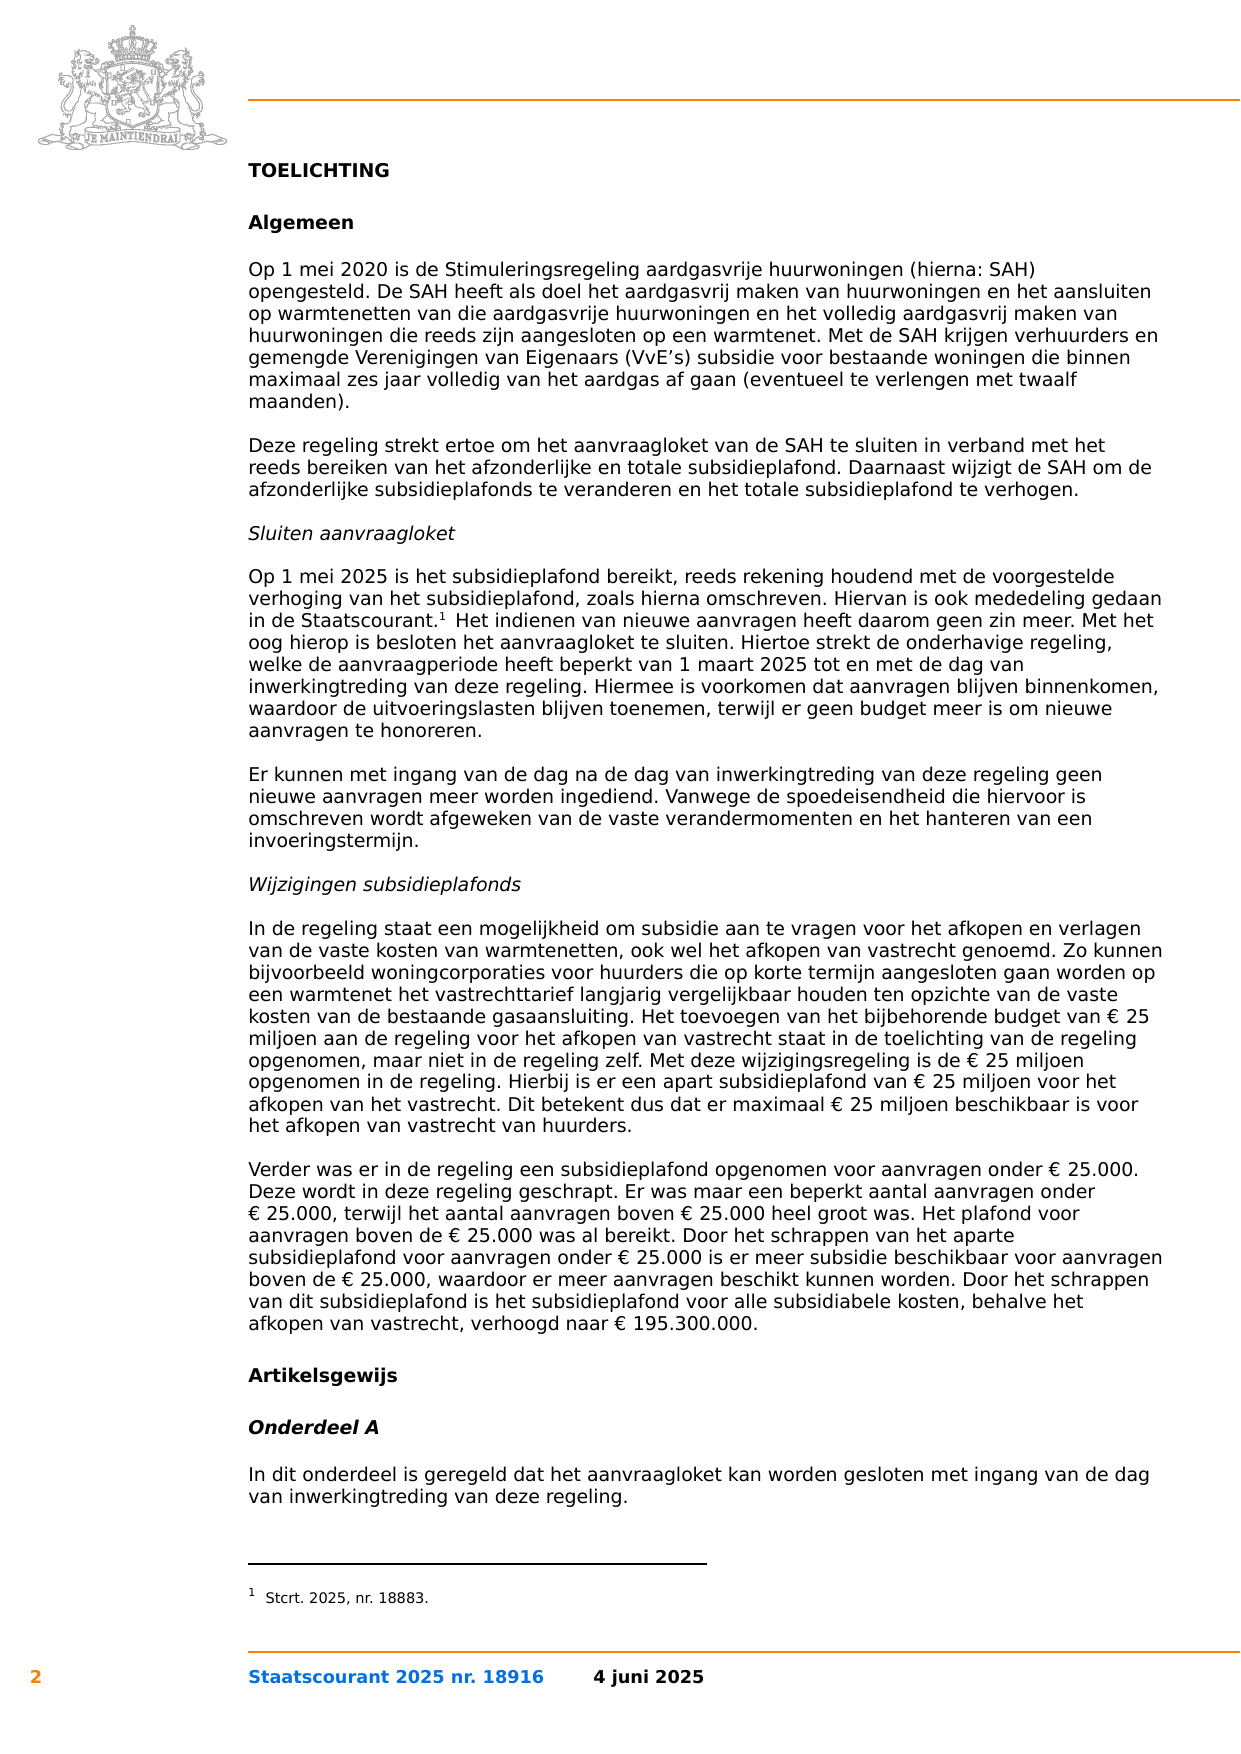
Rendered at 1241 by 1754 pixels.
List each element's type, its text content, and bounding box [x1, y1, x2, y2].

subtitle Wijzigingen subsidieplafonds [248, 874, 1163, 896]
text Deze regeling strekt ertoe om het aanvraagloket van de SAH te sluiten in verband met het reeds bereiken van het afzonderlijke en totale subsidieplafond. Daarnaast wijzigt de SAH om de afzonderlijke subsidieplafonds te veranderen en het totale subsidieplafond te verhogen. [248, 434, 1163, 501]
text Op 1 mei 2025 is het subsidieplafond bereikt, reeds rekening houdend met de voorgestelde verhoging van het subsidieplafond, zoals hierna omschreven. Hiervan is ook mededeling gedaan in de Staatscourant. Het indienen van nieuwe aanvragen heeft daarom geen zin meer. Met het oog hierop is besloten het aanvraagloket te sluiten. Hiertoe strekt de onderhavige regeling, welke de aanvraagperiode heeft beperkt van 1 maart 2025 tot en met de dag van inwerkingtreding van deze regeling. Hiermee is voorkomen dat aanvragen blijven binnenkomen, waardoor de uitvoeringslasten blijven toenemen, terwijl er geen budget meer is om nieuwe aanvragen te honoreren. [248, 566, 1163, 742]
subtitle Onderdeel A [248, 1417, 1163, 1439]
subtitle Algemeen [248, 212, 1163, 234]
subtitle TOELICHTING [248, 160, 1163, 182]
text In de regeling staat een mogelijkheid om subsidie aan te vragen voor het afkopen en verlagen van de vaste kosten van warmtenetten, ook wel het afkopen van vastrecht genoemd. Zo kunnen bijvoorbeeld woningcorporaties voor huurders die op korte termijn aangesloten gaan worden op een warmtenet het vastrechttarief langjarig vergelijkbaar houden ten opzichte van de vaste kosten van de bestaande gasaansluiting. Het toevoegen van het bijbehorende budget van € 25 miljoen aan de regeling voor het afkopen van vastrecht staat in de toelichting van de regeling opgenomen, maar niet in de regeling zelf. Met deze wijzigingsregeling is de € 25 miljoen opgenomen in de regeling. Hierbij is er een apart subsidieplafond van € 25 miljoen voor het afkopen van het vastrecht. Dit betekent dus dat er maximaal € 25 miljoen beschikbaar is voor het afkopen van vastrecht van huurders. [248, 918, 1163, 1137]
text Stcrt. 2025, nr. 18883. [248, 1586, 1163, 1608]
text Er kunnen met ingang van de dag na de dag van inwerkingtreding van deze regeling geen nieuwe aanvragen meer worden ingediend. Vanwege de spoedeisendheid die hiervoor is omschreven wordt afgeweken van de vaste verandermomenten en het hanteren van een invoeringstermijn. [248, 764, 1163, 852]
text Verder was er in de regeling een subsidieplafond opgenomen voor aanvragen onder € 25.000. Deze wordt in deze regeling geschrapt. Er was maar een beperkt aantal aanvragen onder € 25.000, terwijl het aantal aanvragen boven € 25.000 heel groot was. Het plafond voor aanvragen boven de € 25.000 was al bereikt. Door het schrappen van het aparte subsidieplafond voor aanvragen onder € 25.000 is er meer subsidie beschikbaar voor aanvragen boven de € 25.000, waardoor er meer aanvragen beschikt kunnen worden. Door het schrappen van dit subsidieplafond is het subsidieplafond voor alle subsidiabele kosten, behalve het afkopen van vastrecht, verhoogd naar € 195.300.000. [248, 1159, 1163, 1335]
text In dit onderdeel is geregeld dat het aanvraagloket kan worden gesloten met ingang van de dag van inwerkingtreding van deze regeling. [248, 1464, 1163, 1508]
picture [38, 25, 227, 150]
text Op 1 mei 2020 is de Stimuleringsregeling aardgasvrije huurwoningen (hierna: SAH) opengesteld. De SAH heeft als doel het aardgasvrij maken van huurwoningen en het aansluiten op warmtenetten van die aardgasvrije huurwoningen en het volledig aardgasvrij maken van huurwoningen die reeds zijn aangesloten op een warmtenet. Met de SAH krijgen verhuurders en gemengde Verenigingen van Eigenaars (VvE’s) subsidie voor bestaande woningen die binnen maximaal zes jaar volledig van het aardgas af gaan (eventueel te verlengen met twaalf maanden). [248, 259, 1163, 413]
subtitle Sluiten aanvraagloket [248, 522, 1163, 544]
subtitle Artikelsgewijs [248, 1365, 1163, 1387]
